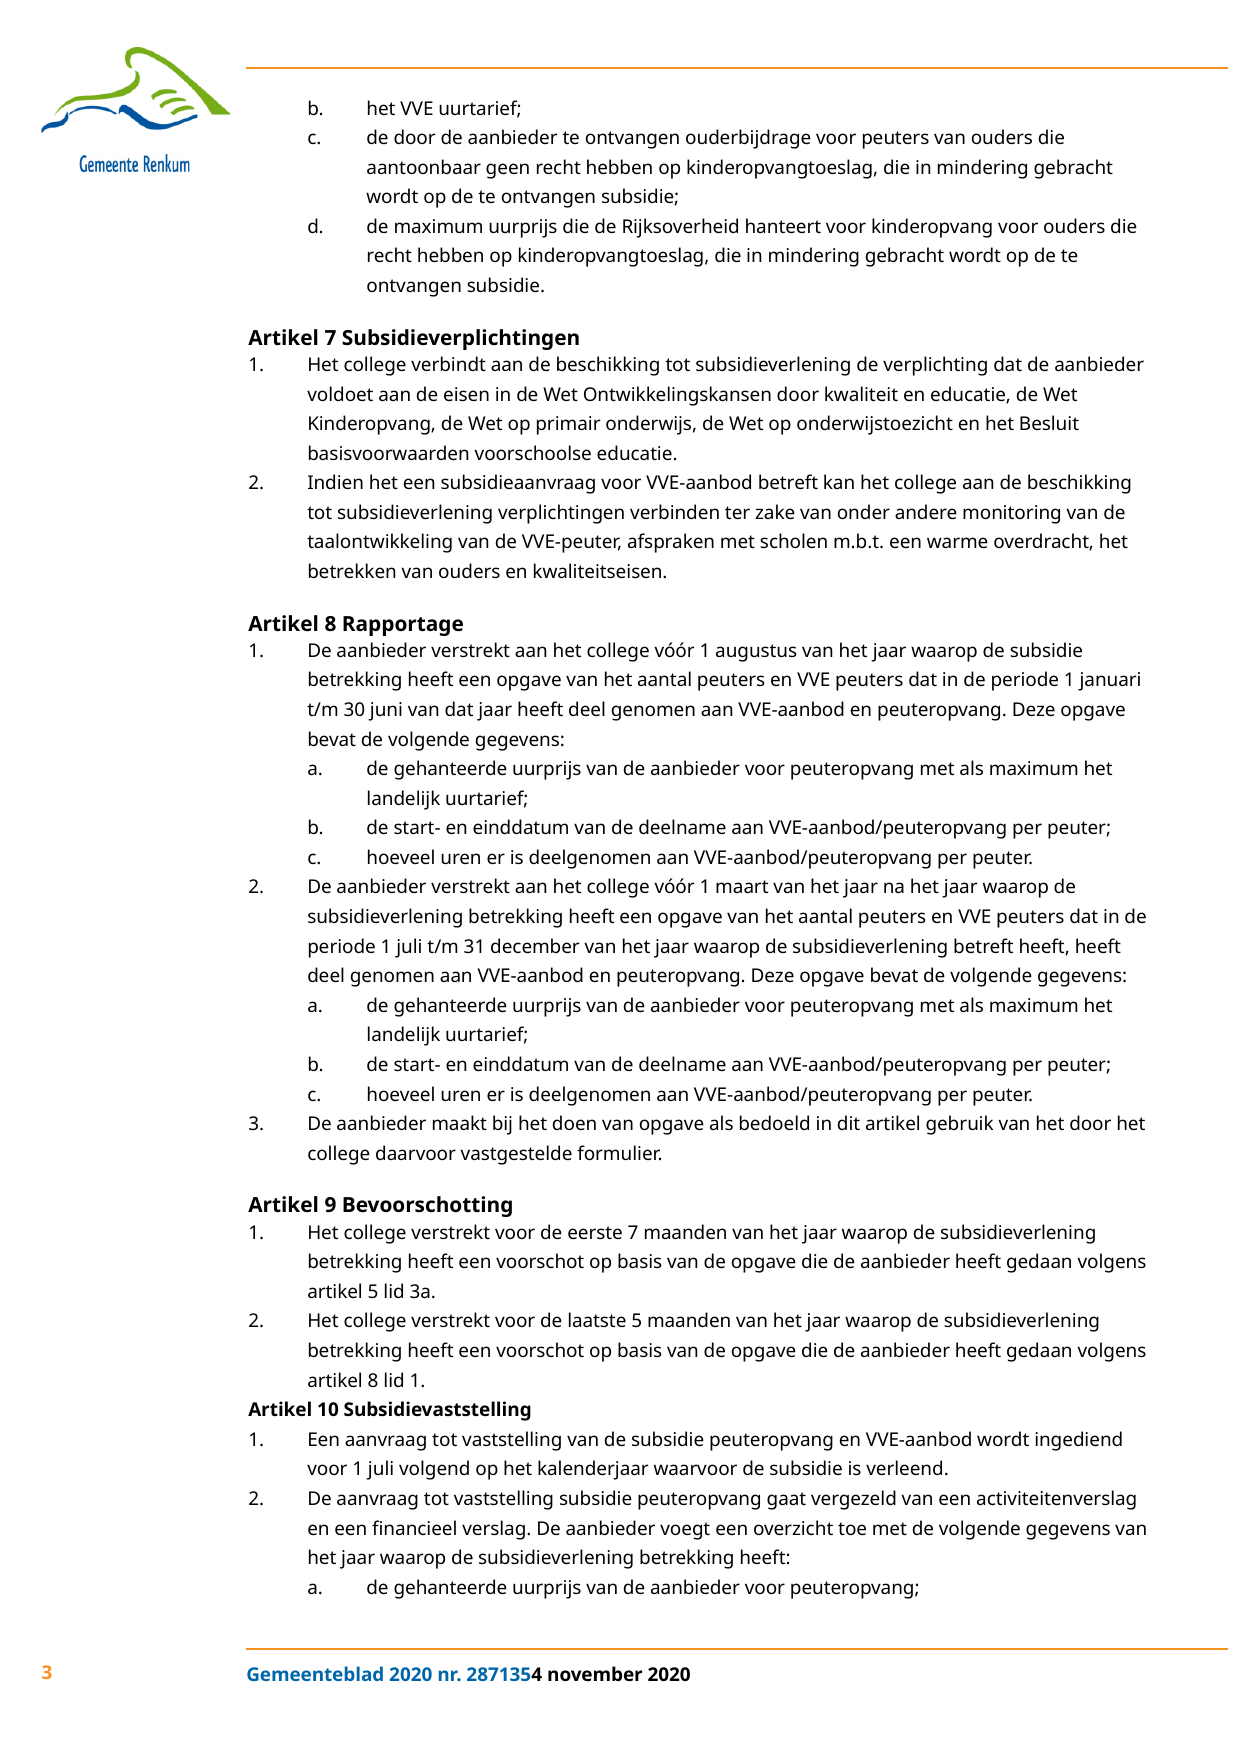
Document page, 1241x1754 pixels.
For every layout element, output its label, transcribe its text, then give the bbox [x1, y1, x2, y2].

list hoeveel uren er is deelgenomen aan VVE-aanbod/peuteropvang per peuter. [307, 844, 1152, 870]
list de maximum uurprijs die de Rijksoverheid hanteert voor kinderopvang voor ouders die recht hebben op kinderopvangtoeslag, die in mindering gebracht wordt op de te ontvangen subsidie. [307, 213, 1152, 298]
list hoeveel uren er is deelgenomen aan VVE-aanbod/peuteropvang per peuter. [307, 1081, 1152, 1107]
list de start- en einddatum van de deelname aan VVE-aanbod/peuteropvang per peuter; [307, 814, 1152, 840]
list Het college verstrekt voor de eerste 7 maanden van het jaar waarop de subsidieverlening betrekking heeft een voorschot op basis van de opgave die de aanbieder heeft gedaan volgens artikel 5 lid 3a. [248, 1219, 1152, 1304]
list De aanvraag tot vaststelling subsidie peuteropvang gaat vergezeld van een activiteitenverslag en een financieel verslag. De aanbieder voegt een overzicht toe met de volgende gegevens van het jaar waarop de subsidieverlening betrekking heeft: [248, 1485, 1152, 1570]
text Artikel 9 Bevoorschotting [248, 1190, 1152, 1219]
list de gehanteerde uurprijs van de aanbieder voor peuteropvang met als maximum het landelijk uurtarief; [307, 755, 1152, 811]
list Het college verbindt aan de beschikking tot subsidieverlening de verplichting dat de aanbieder voldoet aan de eisen in de Wet Ontwikkelingskansen door kwaliteit en educatie, de Wet Kinderopvang, de Wet op primair onderwijs, de Wet op onderwijstoezicht en het Besluit basisvoorwaarden voorschoolse educatie. [248, 351, 1152, 466]
list De aanbieder verstrekt aan het college vóór 1 augustus van het jaar waarop de subsidie betrekking heeft een opgave van het aantal peuters en VVE peuters dat in de periode 1 januari t/m 30 juni van dat jaar heeft deel genomen aan VVE-aanbod en peuteropvang. Deze opgave bevat de volgende gegevens: [248, 637, 1152, 752]
list De aanbieder verstrekt aan het college vóór 1 maart van het jaar na het jaar waarop de subsidieverlening betrekking heeft een opgave van het aantal peuters en VVE peuters dat in de periode 1 juli t/m 31 december van het jaar waarop de subsidieverlening betreft heeft, heeft deel genomen aan VVE-aanbod en peuteropvang. Deze opgave bevat de volgende gegevens: [248, 874, 1152, 988]
list de gehanteerde uurprijs van de aanbieder voor peuteropvang met als maximum het landelijk uurtarief; [307, 992, 1152, 1047]
list Het college verstrekt voor de laatste 5 maanden van het jaar waarop de subsidieverlening betrekking heeft een voorschot op basis van de opgave die de aanbieder heeft gedaan volgens artikel 8 lid 1. [248, 1308, 1152, 1392]
list Indien het een subsidieaanvraag voor VVE-aanbod betreft kan het college aan de beschikking tot subsidieverlening verplichtingen verbinden ter zake van onder andere monitoring van de taalontwikkeling van de VVE-peuter, afspraken met scholen m.b.t. een warme overdracht, het betrekken van ouders en kwaliteitseisen. [248, 469, 1152, 584]
list het VVE uurtarief; [307, 95, 1152, 121]
text Artikel 7 Subsidieverplichtingen [248, 323, 1152, 351]
list de gehanteerde uurprijs van de aanbieder voor peuteropvang; [307, 1574, 1152, 1599]
text Artikel 10 Subsidievaststelling [248, 1396, 1152, 1422]
list de door de aanbieder te ontvangen ouderbijdrage voor peuters van ouders die aantoonbaar geen recht hebben op kinderopvangtoeslag, die in mindering gebracht wordt op de te ontvangen subsidie; [307, 124, 1152, 209]
picture [41, 47, 231, 172]
text Artikel 8 Rapportage [248, 609, 1152, 637]
list De aanbieder maakt bij het doen van opgave als bedoeld in dit artikel gebruik van het door het college daarvoor vastgestelde formulier. [248, 1110, 1152, 1166]
list de start- en einddatum van de deelname aan VVE-aanbod/peuteropvang per peuter; [307, 1051, 1152, 1077]
list Een aanvraag tot vaststelling van de subsidie peuteropvang en VVE-aanbod wordt ingediend voor 1 juli volgend op het kalenderjaar waarvoor de subsidie is verleend. [248, 1426, 1152, 1481]
